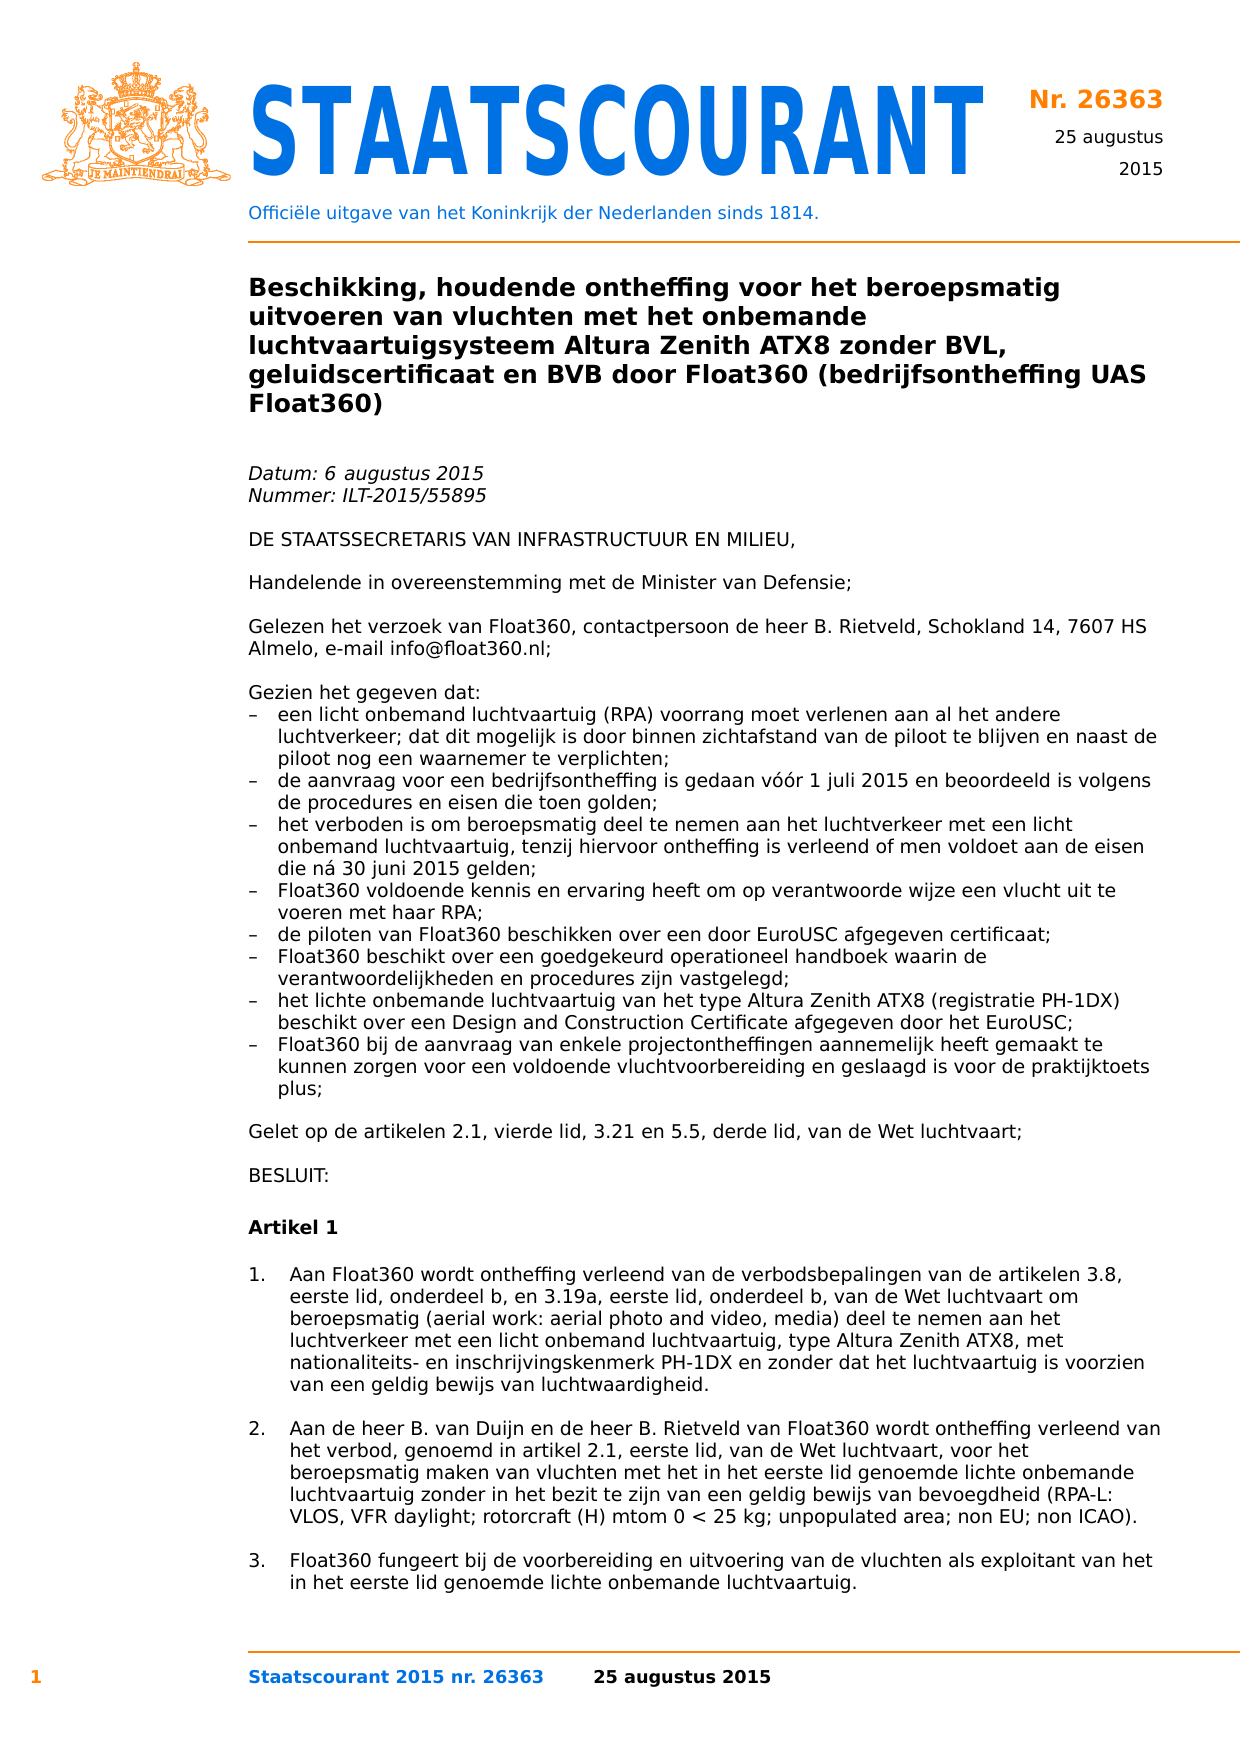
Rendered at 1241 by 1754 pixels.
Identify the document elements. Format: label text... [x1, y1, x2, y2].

text – de piloten van Float360 beschikken over een door EuroUSC afgegeven certificaat; [248, 924, 1163, 946]
text – het lichte onbemande luchtvaartuig van het type Altura Zenith ATX8 (registratie PH-1DX) beschikt over een Design and Construction Certificate afgegeven door het EuroUSC; [248, 990, 1163, 1034]
table_cell 2015 [998, 153, 1240, 203]
table_cell Officiële uitgave van het Koninkrijk der Nederlanden sinds 1814. [248, 203, 1240, 241]
text BESLUIT: [248, 1165, 1163, 1187]
text Gezien het gegeven dat: [248, 682, 1163, 704]
text Gelezen het verzoek van Float360, contactpersoon de heer B. Rietveld, Schokland 14, 7607 HS Almelo, e-mail info@float360.nl; [248, 616, 1163, 660]
text – het verboden is om beroepsmatig deel te nemen aan het luchtverkeer met een licht onbemand luchtvaartuig, tenzij hiervoor ontheffing is verleend of men voldoet aan de eisen die ná 30 juni 2015 gelden; [248, 814, 1163, 880]
text 3. Float360 fungeert bij de voorbereiding en uitvoering van de vluchten als exploitant van het in het eerste lid genoemde lichte onbemande luchtvaartuig. [248, 1550, 1163, 1594]
picture [41, 62, 231, 186]
text DE STAATSSECRETARIS VAN INFRASTRUCTUUR EN MILIEU, [248, 528, 1163, 550]
table_header [25, 62, 248, 241]
subtitle Artikel 1 [248, 1217, 1163, 1239]
text 1. Aan Float360 wordt ontheffing verleend van de verbodsbepalingen van de artikelen 3.8, eerste lid, onderdeel b, en 3.19a, eerste lid, onderdeel b, van de Wet luchtvaart om beroepsmatig (aerial work: aerial photo and video, media) deel te nemen aan het luchtverkeer met een licht onbemand luchtvaartuig, type Altura Zenith ATX8, met nationaliteits- en inschrijvingskenmerk PH-1DX en zonder dat het luchtvaartuig is voorzien van een geldig bewijs van luchtwaardigheid. [248, 1264, 1163, 1396]
text Gelet op de artikelen 2.1, vierde lid, 3.21 en 5.5, derde lid, van de Wet luchtvaart; [248, 1121, 1163, 1143]
text – Float360 bij de aanvraag van enkele projectontheffingen aannemelijk heeft gemaakt te kunnen zorgen voor een voldoende vluchtvoorbereiding en geslaagd is voor de praktijktoets plus; [248, 1034, 1163, 1099]
table_cell 25 augustus [998, 121, 1240, 153]
text 2. Aan de heer B. van Duijn en de heer B. Rietveld van Float360 wordt ontheffing verleend van het verbod, genoemd in artikel 2.1, eerste lid, van de Wet luchtvaart, voor het beroepsmatig maken van vluchten met het in het eerste lid genoemde lichte onbemande luchtvaartuig zonder in het bezit te zijn van een geldig bewijs van bevoegdheid (RPA-L: VLOS, VFR daylight; rotorcraft (H) mtom 0 < 25 kg; unpopulated area; non EU; non ICAO). [248, 1418, 1163, 1528]
text Nummer: ILT-2015/55895 [248, 484, 1163, 507]
text – een licht onbemand luchtvaartuig (RPA) voorrang moet verlenen aan al het andere luchtverkeer; dat dit mogelijk is door binnen zichtafstand van de piloot te blijven en naast de piloot nog een waarnemer te verplichten; [248, 704, 1163, 770]
text – Float360 beschikt over een goedgekeurd operationeel handboek waarin de verantwoordelijkheden en procedures zijn vastgelegd; [248, 946, 1163, 990]
text Handelende in overeenstemming met de Minister van Defensie; [248, 572, 1163, 594]
text Datum: 6 augustus 2015 [248, 463, 1163, 484]
text – Float360 voldoende kennis en ervaring heeft om op verantwoorde wijze een vlucht uit te voeren met haar RPA; [248, 880, 1163, 924]
text – de aanvraag voor een bedrijfsontheffing is gedaan vóór 1 juli 2015 en beoordeeld is volgens de procedures en eisen die toen golden; [248, 770, 1163, 814]
subtitle Beschikking, houdende ontheffing voor het beroepsmatig uitvoeren van vluchten met het onbemande luchtvaartuigsysteem Altura Zenith ATX8 zonder BVL, geluidscertificaat en BVB door Float360 (bedrijfsontheffing UAS Float360) [248, 273, 1163, 419]
table_header Nr. 26363 [998, 62, 1240, 121]
table_header STAATSCOURANT [248, 62, 998, 203]
